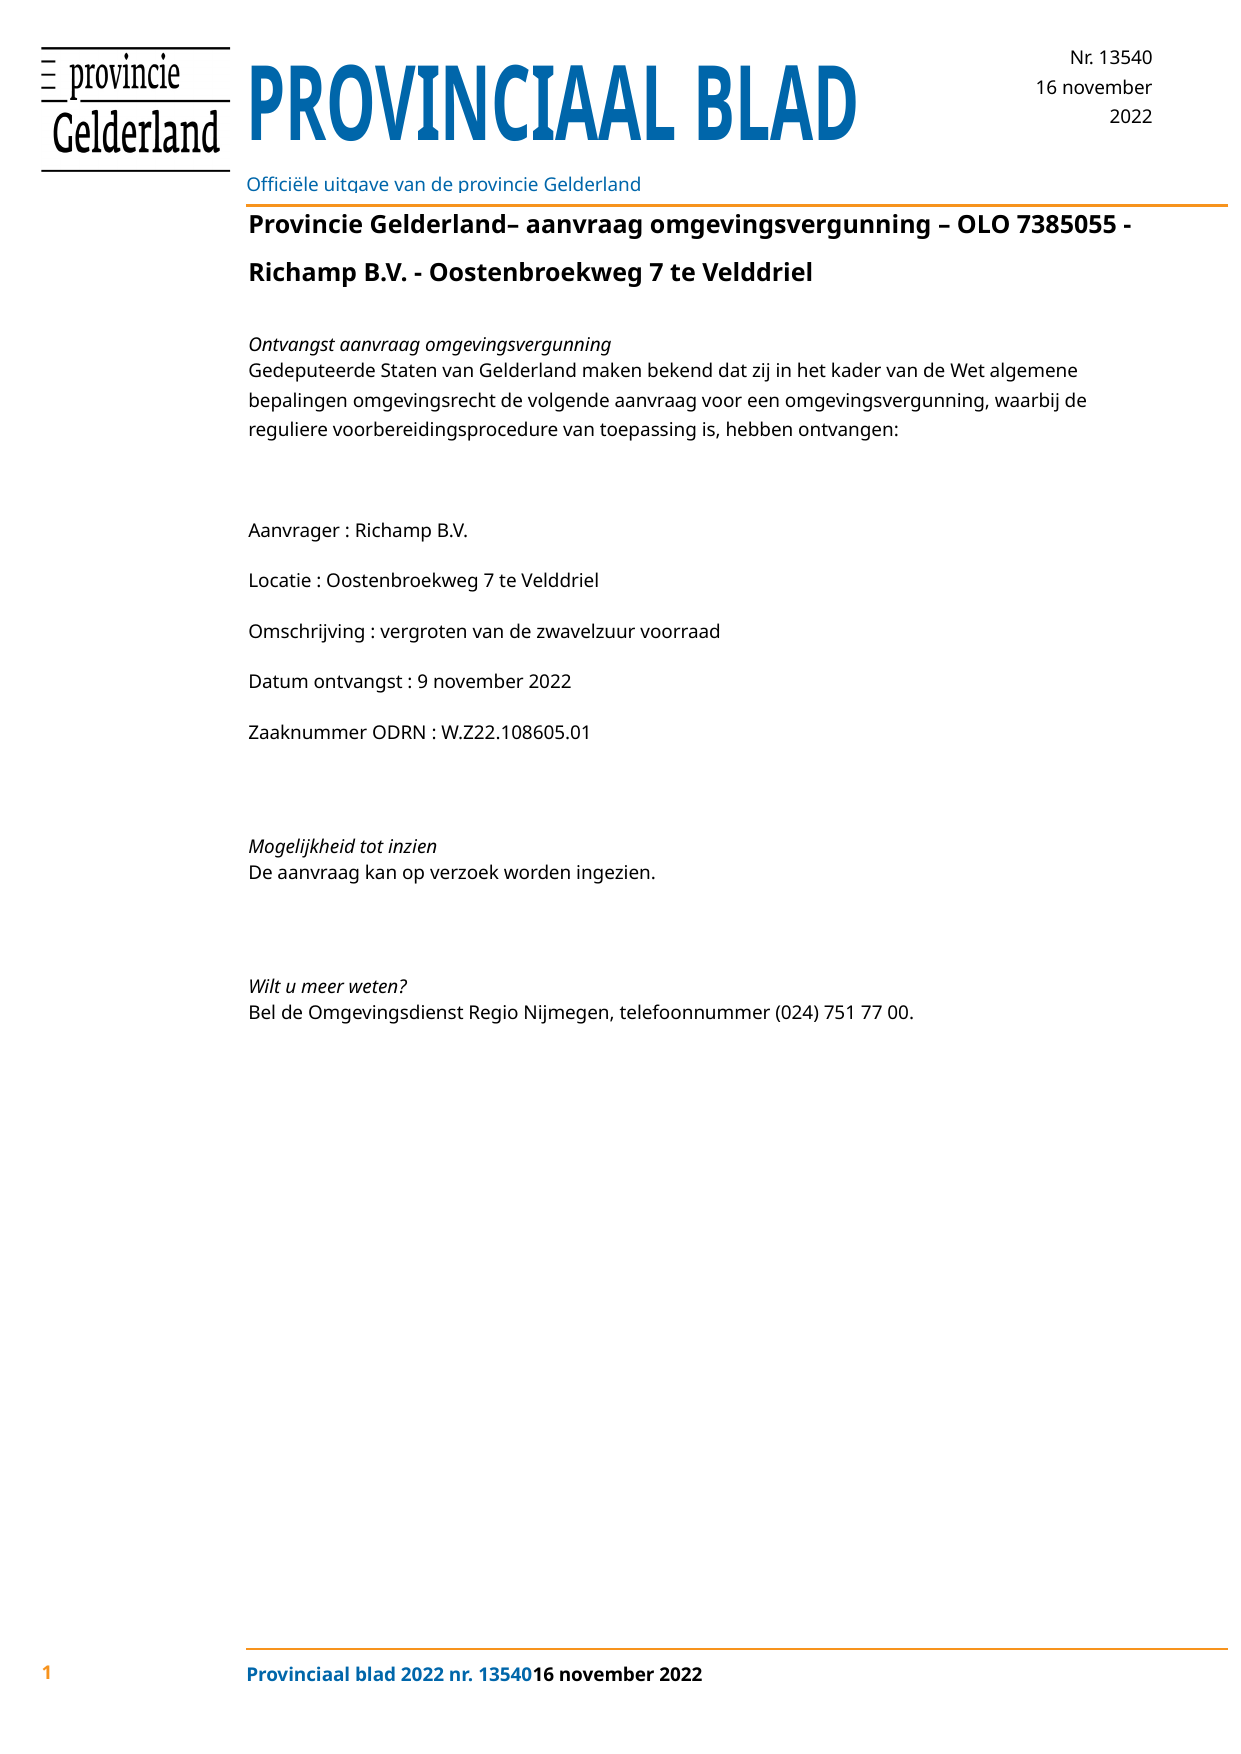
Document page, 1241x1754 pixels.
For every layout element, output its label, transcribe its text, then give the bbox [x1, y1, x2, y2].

text Bel de Omgevingsdienst Regio Nijmegen, telefoonnummer (024) 751 77 00. [248, 999, 1152, 1025]
text Zaaknummer ODRN : W.Z22.108605.01 [248, 719, 1152, 744]
text Wilt u meer weten? [248, 973, 1152, 999]
text Omschrijving : vergroten van de zwavelzuur voorraad [248, 618, 1152, 644]
text Gedeputeerde Staten van Gelderland maken bekend dat zij in het kader van de Wet algemene bepalingen omgevingsrecht de volgende aanvraag voor een omgevingsvergunning, waarbij de reguliere voorbereidingsprocedure van toepassing is, hebben ontvangen: [248, 357, 1152, 442]
text Ontvangst aanvraag omgevingsvergunning [248, 331, 1152, 357]
text Aanvrager : Richamp B.V. [248, 517, 1152, 543]
text Provincie Gelderland– aanvraag omgevingsvergunning – OLO 7385055 - Richamp B.V. - Oostenbroekweg 7 te Velddriel [248, 207, 1152, 288]
text Mogelijkheid tot inzien [248, 833, 1152, 859]
text Locatie : Oostenbroekweg 7 te Velddriel [248, 568, 1152, 593]
text Datum ontvangst : 9 november 2022 [248, 668, 1152, 694]
text De aanvraag kan op verzoek worden ingezien. [248, 859, 1152, 885]
picture [41, 47, 231, 172]
